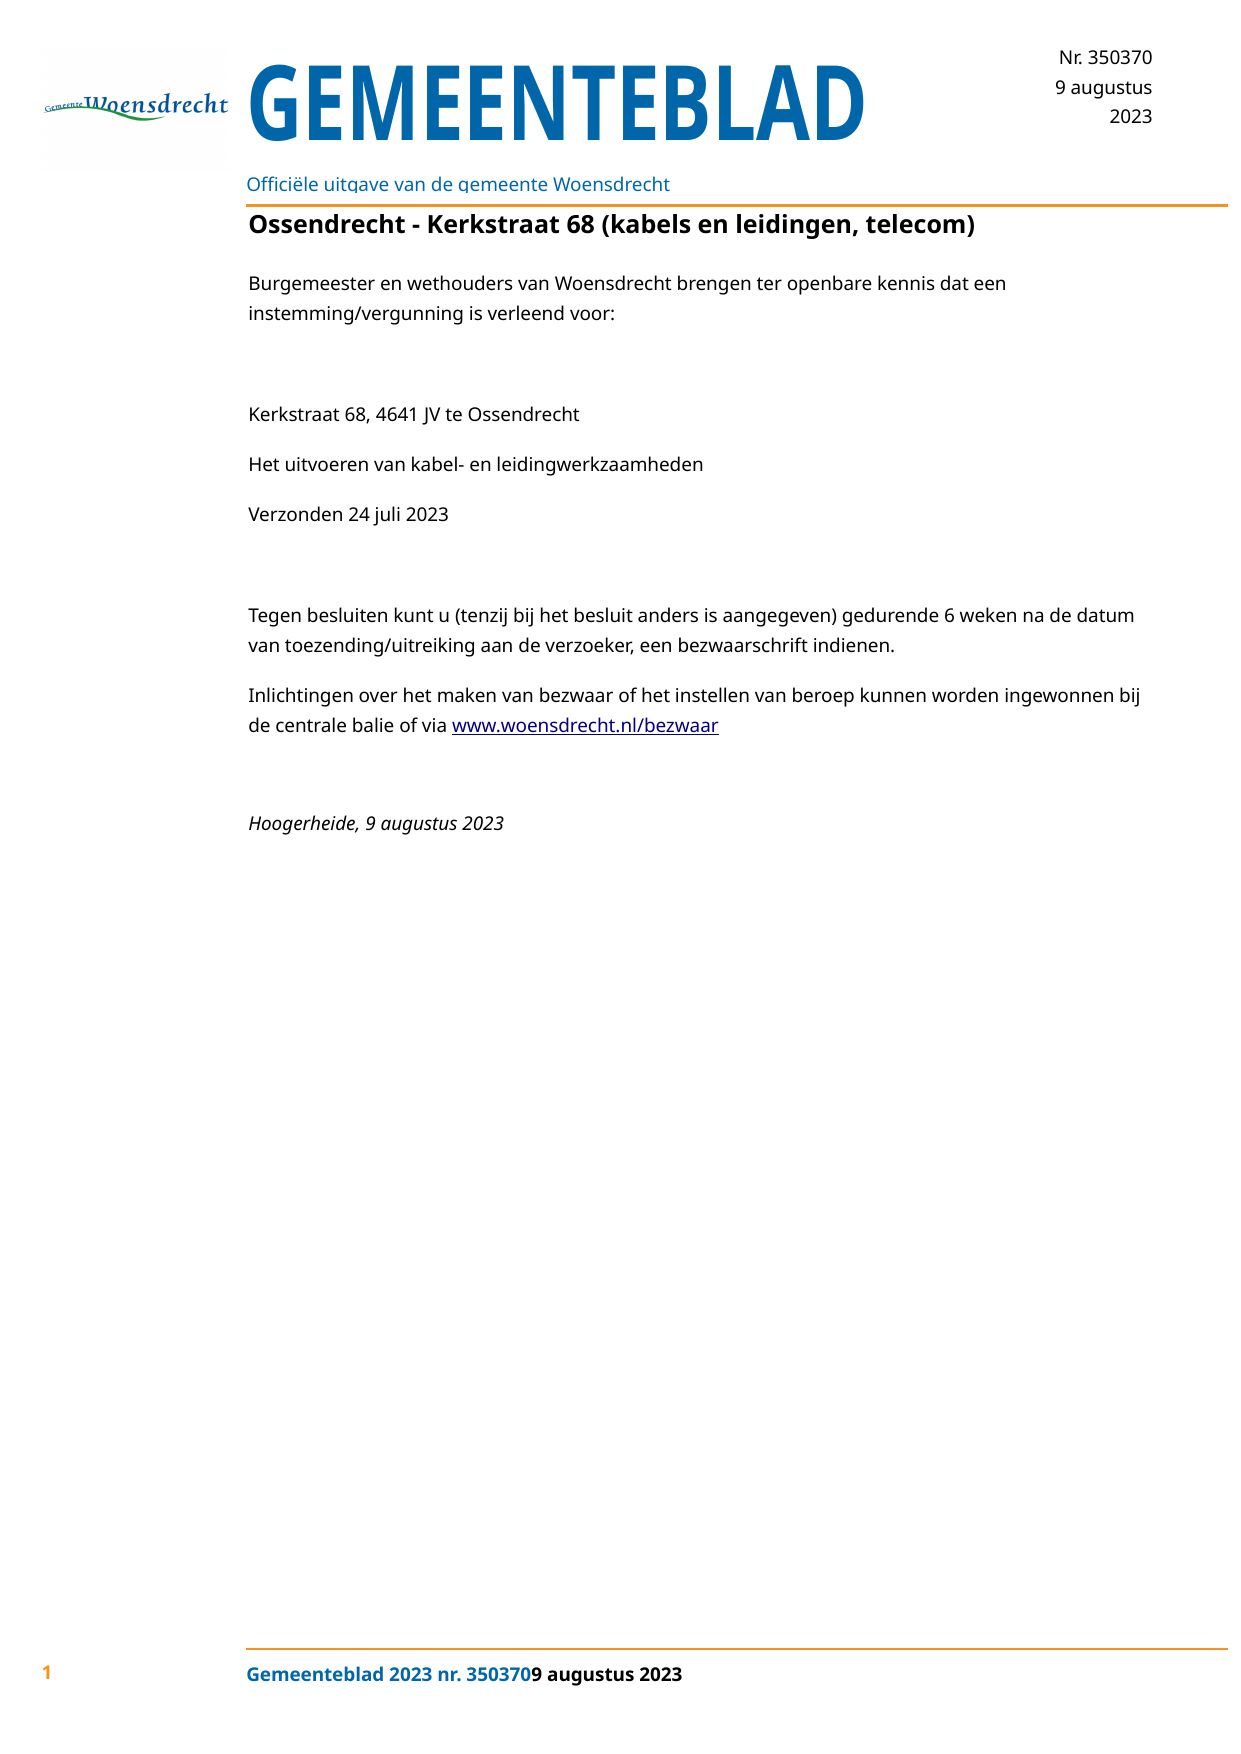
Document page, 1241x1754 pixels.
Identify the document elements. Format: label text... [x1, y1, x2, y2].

text Inlichtingen over het maken van bezwaar of het instellen van beroep kunnen worden ingewonnen bij de centrale balie of via www.woensdrecht.nl/bezwaar [248, 682, 1152, 738]
text Tegen besluiten kunt u (tenzij bij het besluit anders is aangegeven) gedurende 6 weken na de datum van toezending/uitreiking aan de verzoeker, een bezwaarschrift indienen. [248, 602, 1152, 658]
picture [41, 47, 231, 172]
text Verzonden 24 juli 2023 [248, 502, 1152, 527]
text Het uitvoeren van kabel- en leidingwerkzaamheden [248, 451, 1152, 477]
text Ossendrecht - Kerkstraat 68 (kabels en leidingen, telecom) [248, 207, 1152, 241]
text Burgemeester en wethouders van Woensdrecht brengen ter openbare kennis dat een instemming/vergunning is verleend voor: [248, 270, 1152, 326]
text Kerkstraat 68, 4641 JV te Ossendrecht [248, 401, 1152, 426]
text Hoogerheide, 9 augustus 2023 [248, 810, 1152, 836]
